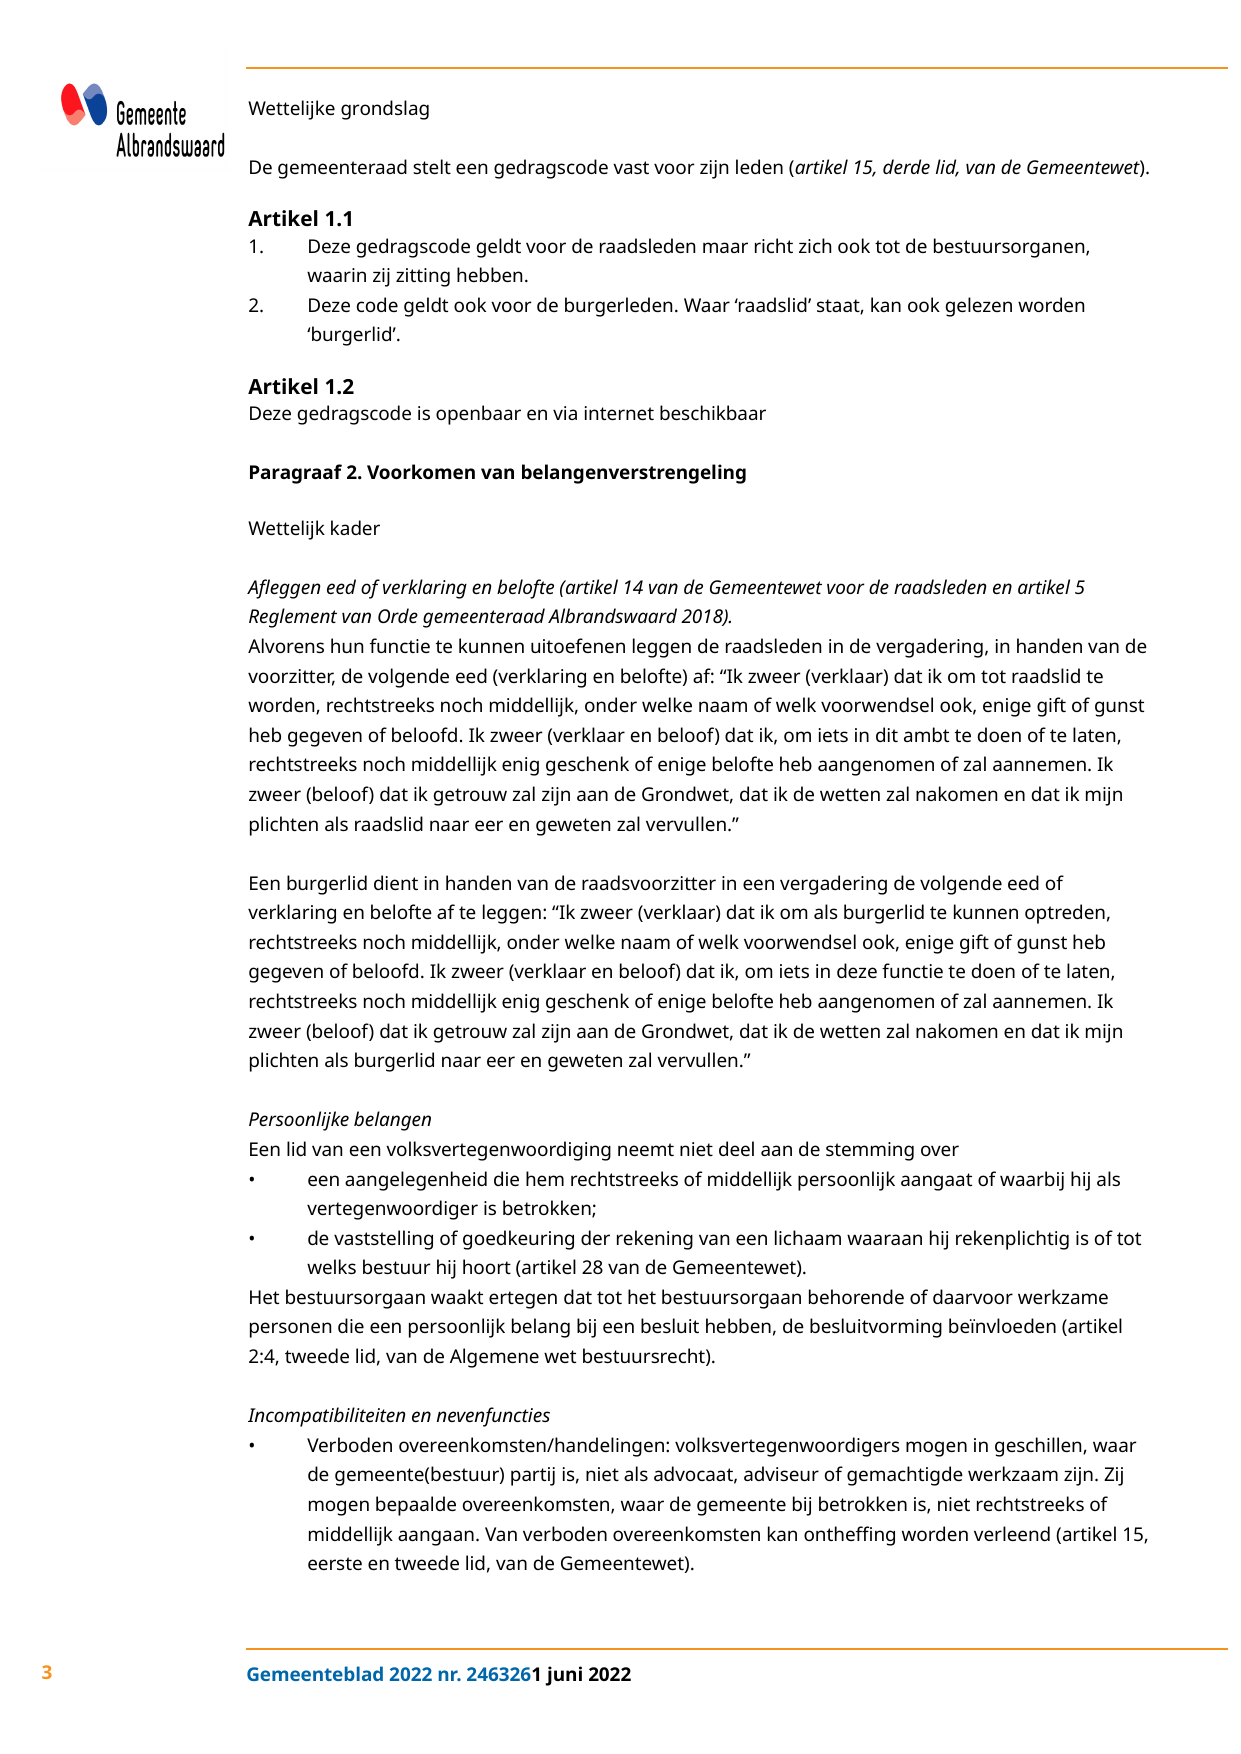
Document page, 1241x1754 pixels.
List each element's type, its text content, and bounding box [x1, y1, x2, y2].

picture [41, 47, 231, 172]
list Deze code geldt ook voor de burgerleden. Waar ‘raadslid’ staat, kan ook gelezen worden ‘burgerlid’. [248, 292, 1152, 347]
text Paragraaf 2. Voorkomen van belangenverstrengeling [248, 459, 1152, 485]
list de vaststelling of goedkeuring der rekening van een lichaam waaraan hij rekenplichtig is of tot welks bestuur hij hoort (artikel 28 van de Gemeentewet). [248, 1225, 1152, 1280]
text Afleggen eed of verklaring en belofte (artikel 14 van de Gemeentewet voor de raadsleden en artikel 5 Reglement van Orde gemeenteraad Albrandswaard 2018). [248, 574, 1152, 629]
text Deze gedragscode is openbaar en via internet beschikbaar [248, 400, 1152, 426]
text Een burgerlid dient in handen van de raadsvoorzitter in een vergadering de volgende eed of verklaring en belofte af te leggen: “Ik zweer (verklaar) dat ik om als burgerlid te kunnen optreden, rechtstreeks noch middellijk, onder welke naam of welk voorwendsel ook, enige gift of gunst heb gegeven of beloofd. Ik zweer (verklaar en beloof) dat ik, om iets in deze functie te doen of te laten, rechtstreeks noch middellijk enig geschenk of enige belofte heb aangenomen of zal aannemen. Ik zweer (beloof) dat ik getrouw zal zijn aan de Grondwet, dat ik de wetten zal nakomen en dat ik mijn plichten als burgerlid naar eer en geweten zal vervullen.” [248, 870, 1152, 1073]
text Persoonlijke belangen [248, 1107, 1152, 1132]
list Verboden overeenkomsten/handelingen: volksvertegenwoordigers mogen in geschillen, waar de gemeente(bestuur) partij is, niet als advocaat, adviseur of gemachtigde werkzaam zijn. Zij mogen bepaalde overeenkomsten, waar de gemeente bij betrokken is, niet rechtstreeks of middellijk aangaan. Van verboden overeenkomsten kan ontheffing worden verleend (artikel 15, eerste en tweede lid, van de Gemeentewet). [248, 1432, 1152, 1576]
text Een lid van een volksvertegenwoordiging neemt niet deel aan de stemming over [248, 1136, 1152, 1162]
text Wettelijk kader [248, 515, 1152, 541]
list Deze gedragscode geldt voor de raadsleden maar richt zich ook tot de bestuursorganen, waarin zij zitting hebben. [248, 233, 1152, 288]
text De gemeenteraad stelt een gedragscode vast voor zijn leden (artikel 15, derde lid, van de Gemeentewet). [248, 154, 1152, 180]
text Artikel 1.1 [248, 204, 1152, 233]
list een aangelegenheid die hem rechtstreeks of middellijk persoonlijk aangaat of waarbij hij als vertegenwoordiger is betrokken; [248, 1166, 1152, 1221]
text Artikel 1.2 [248, 372, 1152, 400]
text Het bestuursorgaan waakt ertegen dat tot het bestuursorgaan behorende of daarvoor werkzame personen die een persoonlijk belang bij een besluit hebben, de besluitvorming beïnvloeden (artikel 2:4, tweede lid, van de Algemene wet bestuursrecht). [248, 1284, 1152, 1369]
text Alvorens hun functie te kunnen uitoefenen leggen de raadsleden in de vergadering, in handen van de voorzitter, de volgende eed (verklaring en belofte) af: “Ik zweer (verklaar) dat ik om tot raadslid te worden, rechtstreeks noch middellijk, onder welke naam of welk voorwendsel ook, enige gift of gunst heb gegeven of beloofd. Ik zweer (verklaar en beloof) dat ik, om iets in dit ambt te doen of te laten, rechtstreeks noch middellijk enig geschenk of enige belofte heb aangenomen of zal aannemen. Ik zweer (beloof) dat ik getrouw zal zijn aan de Grondwet, dat ik de wetten zal nakomen en dat ik mijn plichten als raadslid naar eer en geweten zal vervullen.” [248, 633, 1152, 836]
text Incompatibiliteiten en nevenfuncties [248, 1402, 1152, 1428]
text Wettelijke grondslag [248, 95, 1152, 121]
